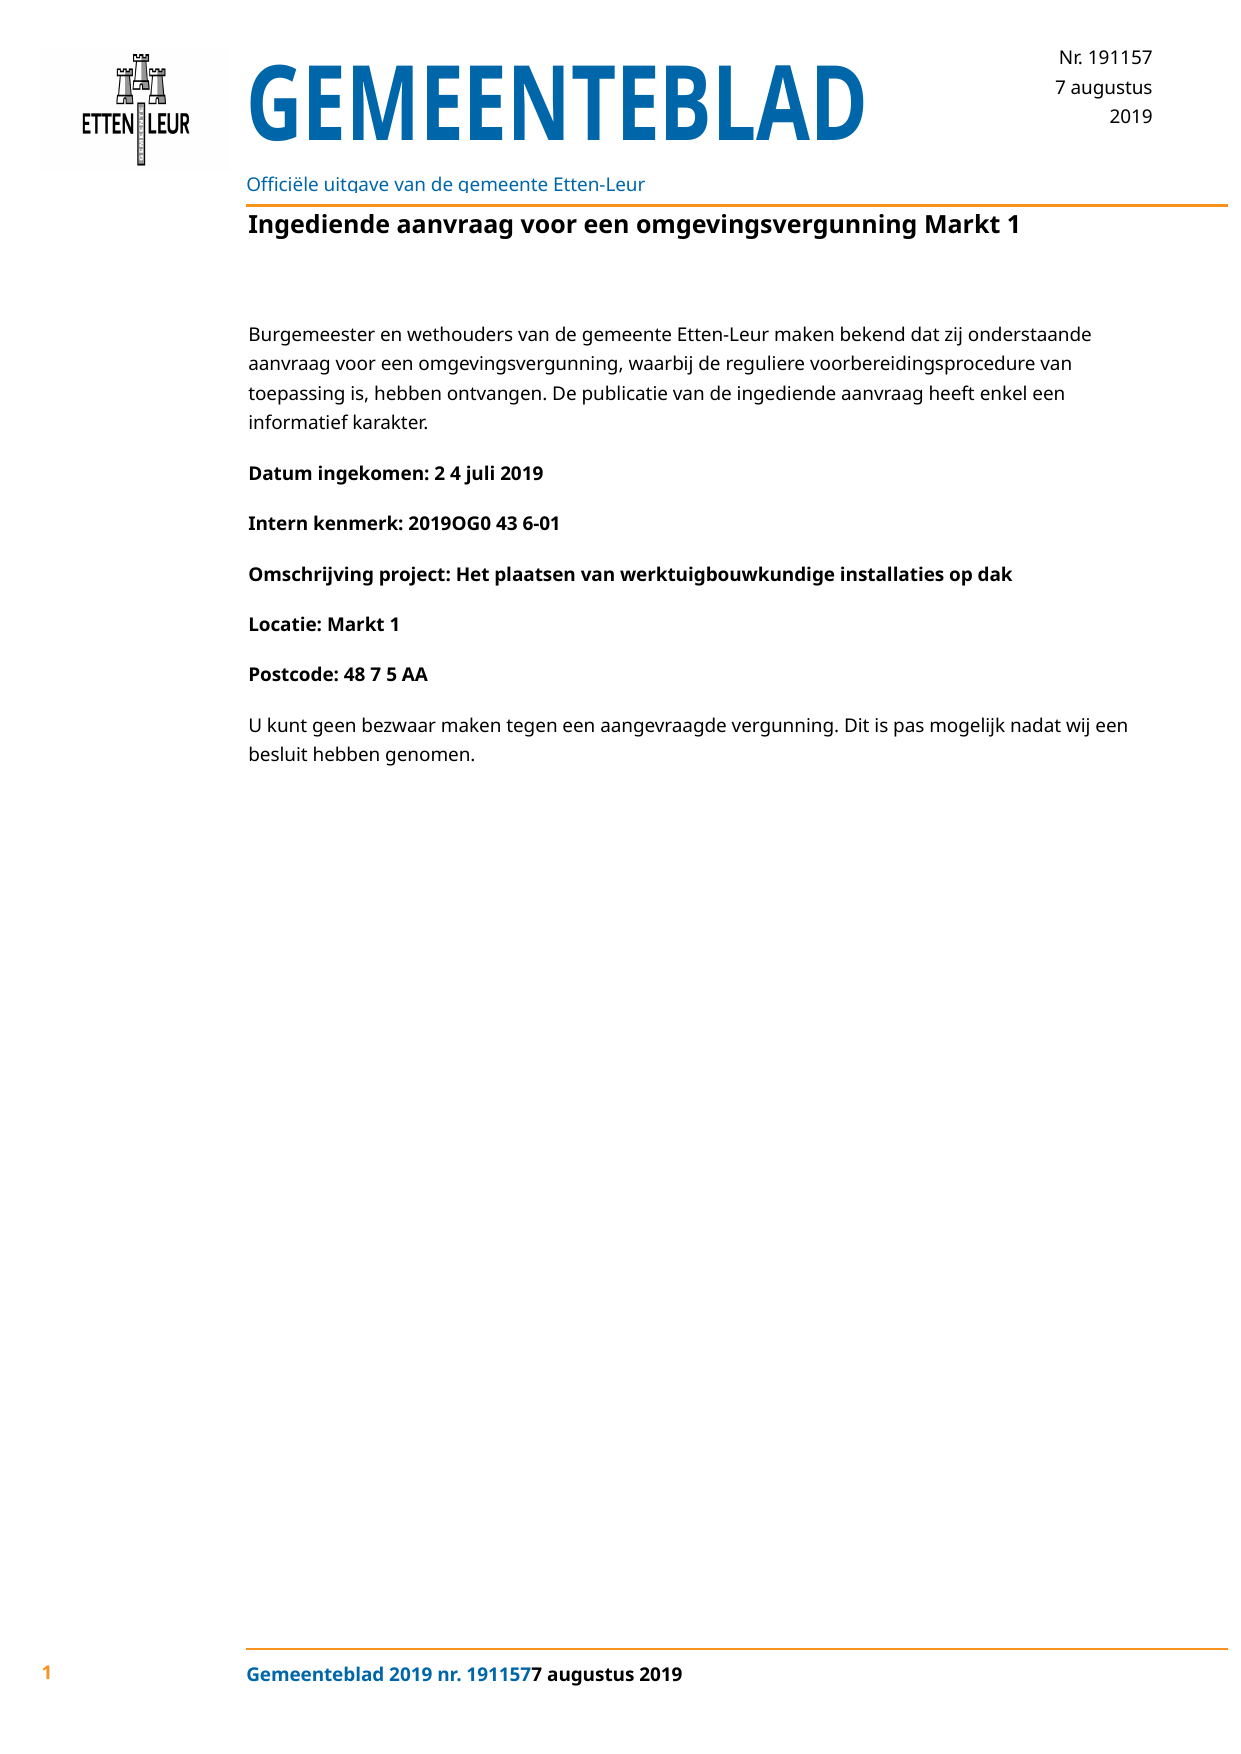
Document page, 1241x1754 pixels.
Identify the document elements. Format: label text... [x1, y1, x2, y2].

text Ingediende aanvraag voor een omgevingsvergunning Markt 1 [248, 207, 1152, 241]
text Intern kenmerk: 2019OG0 43 6-01 [248, 510, 1152, 536]
text Datum ingekomen: 2 4 juli 2019 [248, 460, 1152, 486]
text U kunt geen bezwaar maken tegen een aangevraagde vergunning. Dit is pas mogelijk nadat wij een besluit hebben genomen. [248, 712, 1152, 767]
text Locatie: Markt 1 [248, 611, 1152, 637]
text Burgemeester en wethouders van de gemeente Etten-Leur maken bekend dat zij onderstaande aanvraag voor een omgevingsvergunning, waarbij de reguliere voorbereidingsprocedure van toepassing is, hebben ontvangen. De publicatie van de ingediende aanvraag heeft enkel een informatief karakter. [248, 321, 1152, 435]
picture [41, 47, 231, 172]
text Omschrijving project: Het plaatsen van werktuigbouwkundige installaties op dak [248, 561, 1152, 586]
text Postcode: 48 7 5 AA [248, 662, 1152, 687]
